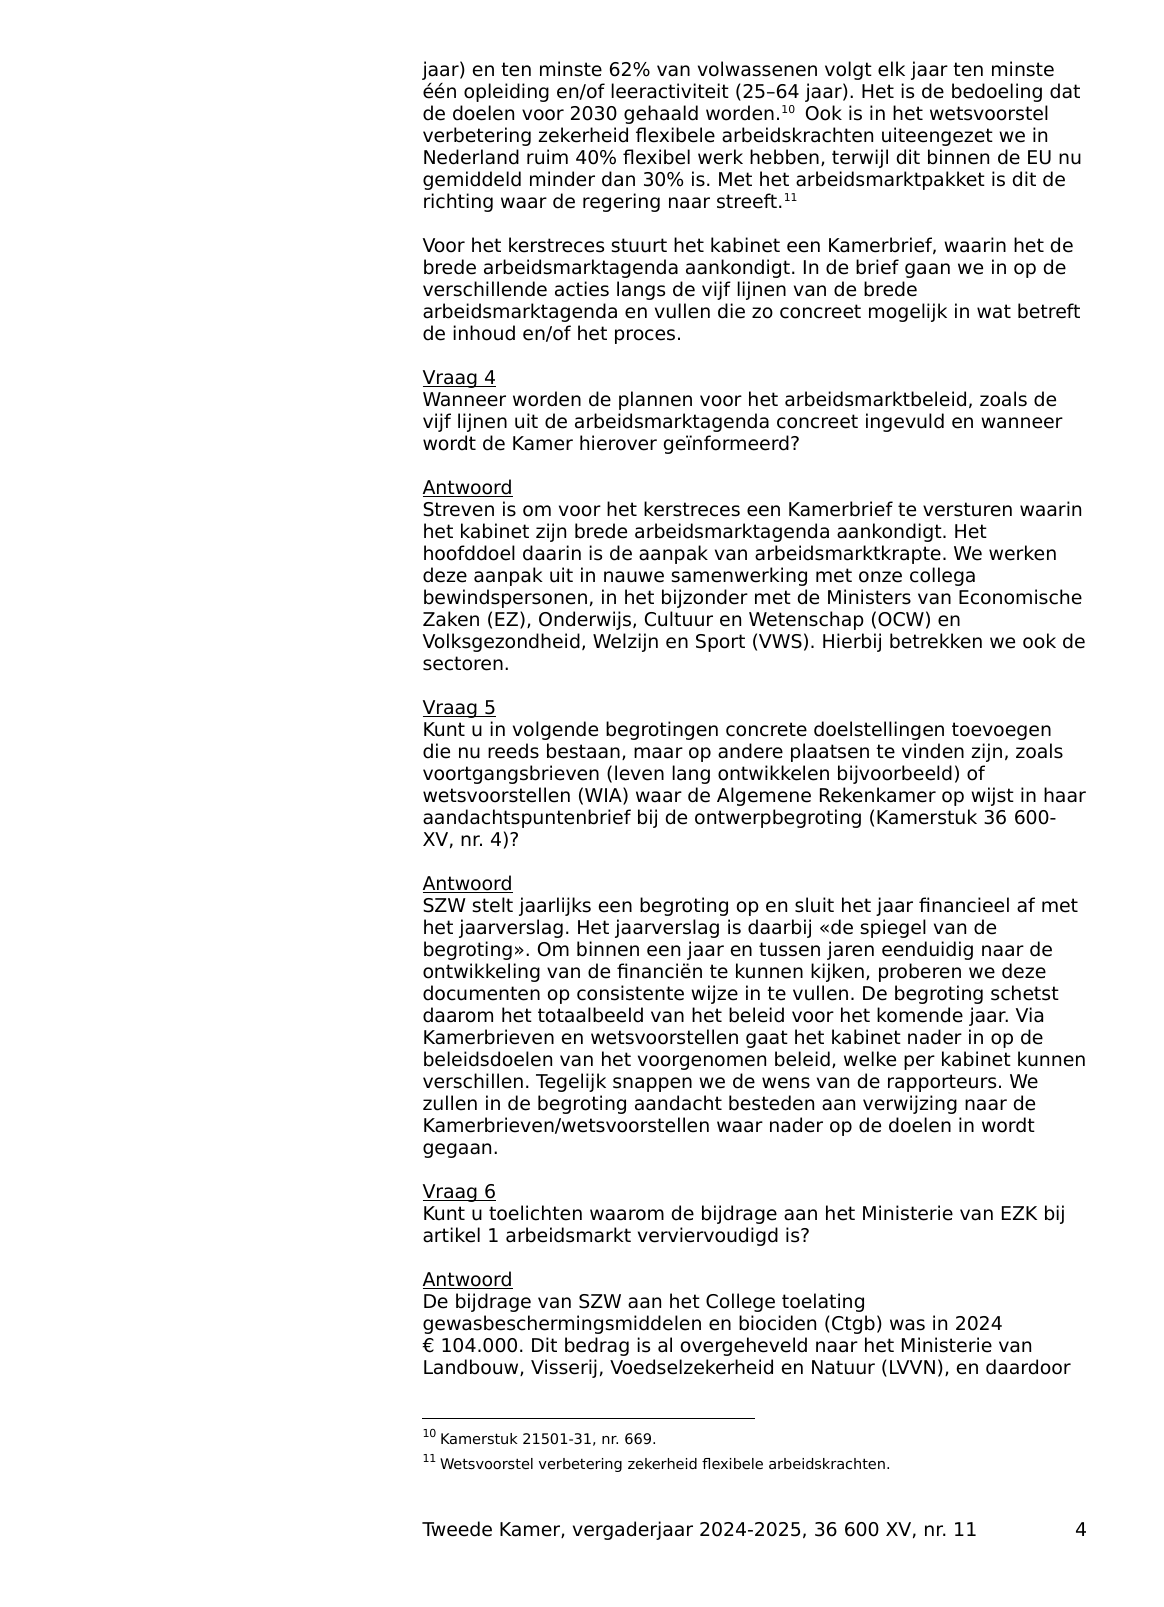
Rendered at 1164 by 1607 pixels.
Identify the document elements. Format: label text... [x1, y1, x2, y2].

text Vraag 4 [422, 367, 1087, 389]
text Vraag 6 [422, 1181, 1087, 1203]
text De bijdrage van SZW aan het College toelating gewasbeschermingsmiddelen en biociden (Ctgb) was in 2024 € 104.000. Dit bedrag is al overgeheveld naar het Ministerie van Landbouw, Visserij, Voedselzekerheid en Natuur (LVVN), en daardoor [422, 1291, 1087, 1379]
text Kunt u in volgende begrotingen concrete doelstellingen toevoegen die nu reeds bestaan, maar op andere plaatsen te vinden zijn, zoals voortgangsbrieven (leven lang ontwikkelen bijvoorbeeld) of wetsvoorstellen (WIA) waar de Algemene Rekenkamer op wijst in haar aandachtspuntenbrief bij de ontwerpbegroting (Kamerstuk 36 600-XV, nr. 4)? [422, 719, 1087, 851]
text Antwoord [422, 477, 1087, 499]
text Antwoord [422, 873, 1087, 895]
text SZW stelt jaarlijks een begroting op en sluit het jaar financieel af met het jaarverslag. Het jaarverslag is daarbij «de spiegel van de begroting». Om binnen een jaar en tussen jaren eenduidig naar de ontwikkeling van de financiën te kunnen kijken, proberen we deze documenten op consistente wijze in te vullen. De begroting schetst daarom het totaalbeeld van het beleid voor het komende jaar. Via Kamerbrieven en wetsvoorstellen gaat het kabinet nader in op de beleidsdoelen van het voorgenomen beleid, welke per kabinet kunnen verschillen. Tegelijk snappen we de wens van de rapporteurs. We zullen in de begroting aandacht besteden aan verwijzing naar de Kamerbrieven/wetsvoorstellen waar nader op de doelen in wordt gegaan. [422, 895, 1087, 1159]
text Wanneer worden de plannen voor het arbeidsmarktbeleid, zoals de vijf lijnen uit de arbeidsmarktagenda concreet ingevuld en wanneer wordt de Kamer hierover geïnformeerd? [422, 389, 1087, 455]
text Wetsvoorstel verbetering zekerheid flexibele arbeidskrachten. [422, 1452, 1087, 1474]
text Kamerstuk 21501-31, nr. 669. [422, 1427, 1087, 1449]
text Vraag 5 [422, 697, 1087, 719]
text Voor het kerstreces stuurt het kabinet een Kamerbrief, waarin het de brede arbeidsmarktagenda aankondigt. In de brief gaan we in op de verschillende acties langs de vijf lijnen van de brede arbeidsmarktagenda en vullen die zo concreet mogelijk in wat betreft de inhoud en/of het proces. [422, 235, 1087, 345]
text Streven is om voor het kerstreces een Kamerbrief te versturen waarin het kabinet zijn brede arbeidsmarktagenda aankondigt. Het hoofddoel daarin is de aanpak van arbeidsmarktkrapte. We werken deze aanpak uit in nauwe samenwerking met onze collega bewindspersonen, in het bijzonder met de Ministers van Economische Zaken (EZ), Onderwijs, Cultuur en Wetenschap (OCW) en Volksgezondheid, Welzijn en Sport (VWS). Hierbij betrekken we ook de sectoren. [422, 499, 1087, 675]
text jaar) en ten minste 62% van volwassenen volgt elk jaar ten minste één opleiding en/of leeractiviteit (25–64 jaar). Het is de bedoeling dat de doelen voor 2030 gehaald worden. Ook is in het wetsvoorstel verbetering zekerheid flexibele arbeidskrachten uiteengezet we in Nederland ruim 40% flexibel werk hebben, terwijl dit binnen de EU nu gemiddeld minder dan 30% is. Met het arbeidsmarktpakket is dit de richting waar de regering naar streeft. [422, 59, 1087, 213]
text Antwoord [422, 1269, 1087, 1291]
text Kunt u toelichten waarom de bijdrage aan het Ministerie van EZK bij artikel 1 arbeidsmarkt verviervoudigd is? [422, 1203, 1087, 1247]
